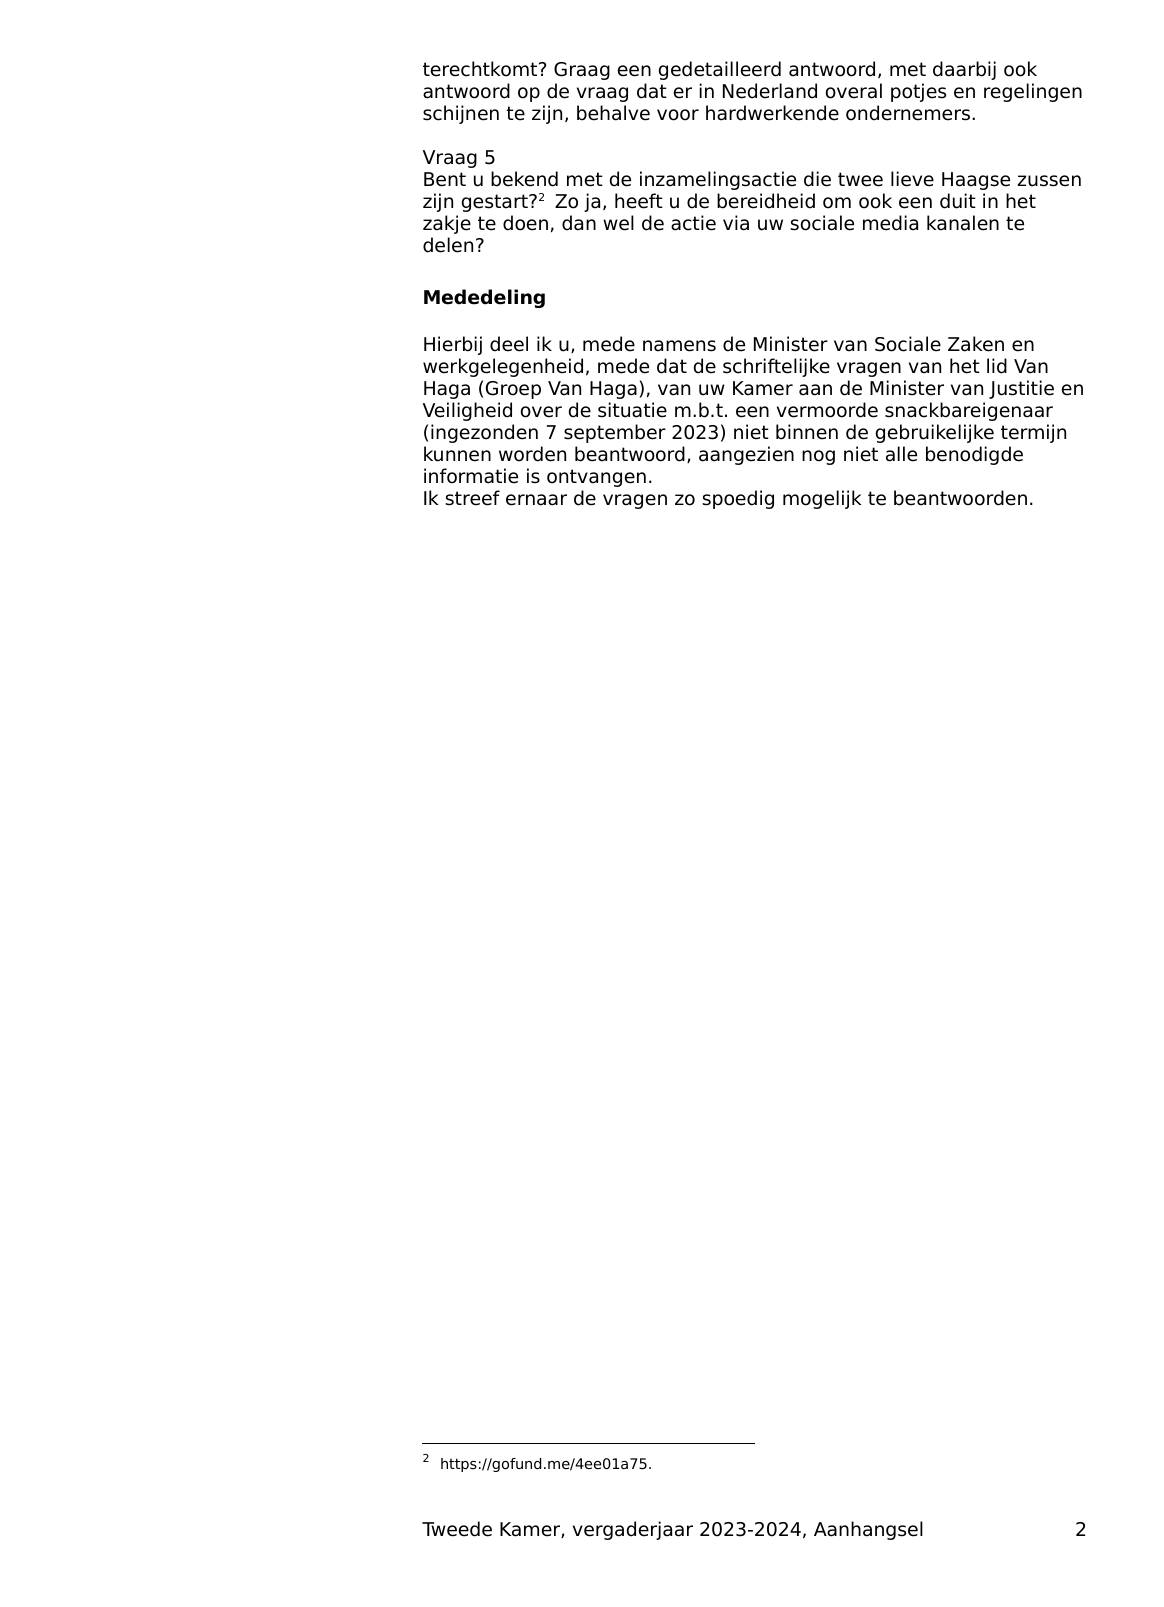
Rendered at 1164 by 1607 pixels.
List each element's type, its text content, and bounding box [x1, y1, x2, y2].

text Vraag 5 [422, 147, 1087, 169]
text terechtkomt? Graag een gedetailleerd antwoord, met daarbij ook antwoord op de vraag dat er in Nederland overal potjes en regelingen schijnen te zijn, behalve voor hardwerkende ondernemers. [422, 59, 1087, 125]
text Hierbij deel ik u, mede namens de Minister van Sociale Zaken en werkgelegenheid, mede dat de schriftelijke vragen van het lid Van Haga (Groep Van Haga), van uw Kamer aan de Minister van Justitie en Veiligheid over de situatie m.b.t. een vermoorde snackbareigenaar (ingezonden 7 september 2023) niet binnen de gebruikelijke termijn kunnen worden beantwoord, aangezien nog niet alle benodigde informatie is ontvangen. [422, 334, 1087, 488]
text https://gofund.me/4ee01a75. [422, 1452, 1087, 1474]
subtitle Mededeling [422, 287, 1087, 309]
text Bent u bekend met de inzamelingsactie die twee lieve Haagse zussen zijn gestart? Zo ja, heeft u de bereidheid om ook een duit in het zakje te doen, dan wel de actie via uw sociale media kanalen te delen? [422, 169, 1087, 257]
text Ik streef ernaar de vragen zo spoedig mogelijk te beantwoorden. [422, 488, 1087, 510]
